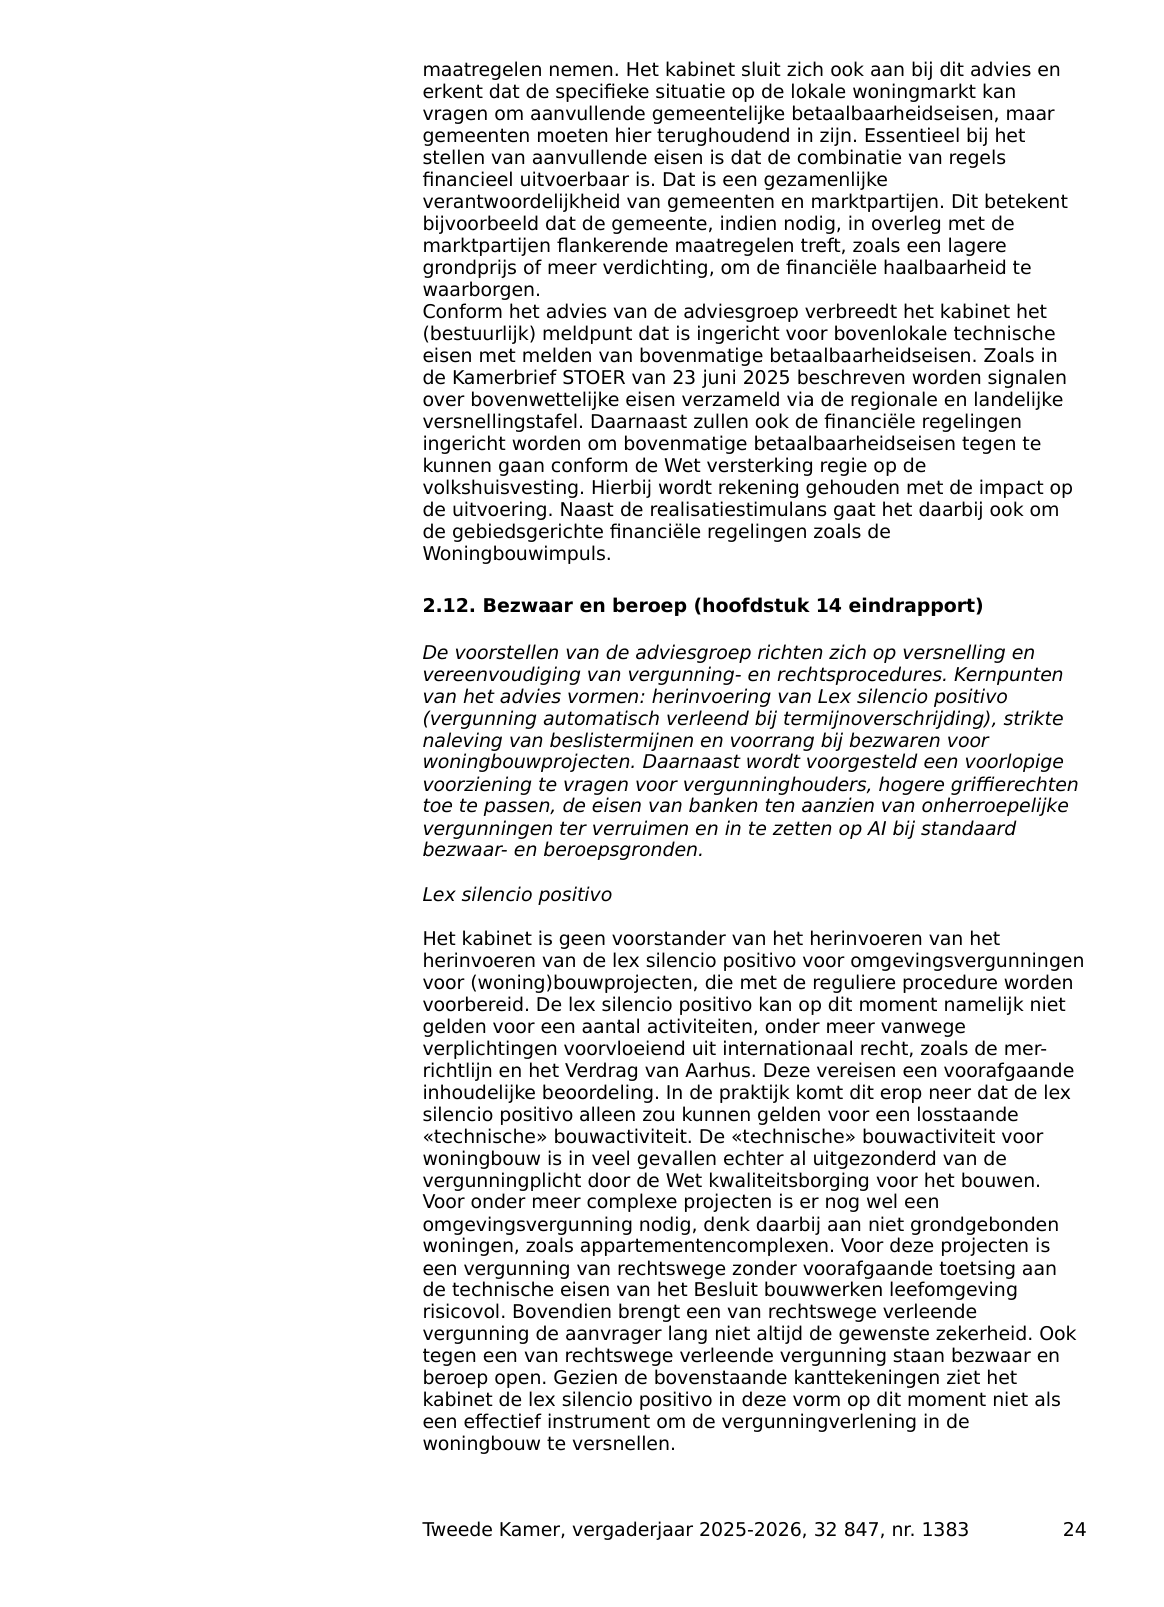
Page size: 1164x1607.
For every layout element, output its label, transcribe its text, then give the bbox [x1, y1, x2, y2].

text maatregelen nemen. Het kabinet sluit zich ook aan bij dit advies en erkent dat de specifieke situatie op de lokale woningmarkt kan vragen om aanvullende gemeentelijke betaalbaarheidseisen, maar gemeenten moeten hier terughoudend in zijn. Essentieel bij het stellen van aanvullende eisen is dat de combinatie van regels financieel uitvoerbaar is. Dat is een gezamenlijke verantwoordelijkheid van gemeenten en marktpartijen. Dit betekent bijvoorbeeld dat de gemeente, indien nodig, in overleg met de marktpartijen flankerende maatregelen treft, zoals een lagere grondprijs of meer verdichting, om de financiële haalbaarheid te waarborgen. [422, 59, 1087, 301]
text Het kabinet is geen voorstander van het herinvoeren van het herinvoeren van de lex silencio positivo voor omgevingsvergunningen voor (woning)bouwprojecten, die met de reguliere procedure worden voorbereid. De lex silencio positivo kan op dit moment namelijk niet gelden voor een aantal activiteiten, onder meer vanwege verplichtingen voorvloeiend uit internationaal recht, zoals de mer-richtlijn en het Verdrag van Aarhus. Deze vereisen een voorafgaande inhoudelijke beoordeling. In de praktijk komt dit erop neer dat de lex silencio positivo alleen zou kunnen gelden voor een losstaande «technische» bouwactiviteit. De «technische» bouwactiviteit voor woningbouw is in veel gevallen echter al uitgezonderd van de vergunningplicht door de Wet kwaliteitsborging voor het bouwen. Voor onder meer complexe projecten is er nog wel een omgevingsvergunning nodig, denk daarbij aan niet grondgebonden woningen, zoals appartementencomplexen. Voor deze projecten is een vergunning van rechtswege zonder voorafgaande toetsing aan de technische eisen van het Besluit bouwwerken leefomgeving risicovol. Bovendien brengt een van rechtswege verleende vergunning de aanvrager lang niet altijd de gewenste zekerheid. Ook tegen een van rechtswege verleende vergunning staan bezwaar en beroep open. Gezien de bovenstaande kanttekeningen ziet het kabinet de lex silencio positivo in deze vorm op dit moment niet als een effectief instrument om de vergunningverlening in de woningbouw te versnellen. [422, 928, 1087, 1455]
subtitle 2.12. Bezwaar en beroep (hoofdstuk 14 eindrapport) [422, 594, 1087, 617]
text De voorstellen van de adviesgroep richten zich op versnelling en vereenvoudiging van vergunning- en rechtsprocedures. Kernpunten van het advies vormen: herinvoering van Lex silencio positivo (vergunning automatisch verleend bij termijnoverschrijding), strikte naleving van beslistermijnen en voorrang bij bezwaren voor woningbouwprojecten. Daarnaast wordt voorgesteld een voorlopige voorziening te vragen voor vergunninghouders, hogere griffierechten toe te passen, de eisen van banken ten aanzien van onherroepelijke vergunningen ter verruimen en in te zetten op AI bij standaard bezwaar- en beroepsgronden. [422, 642, 1087, 861]
text Conform het advies van de adviesgroep verbreedt het kabinet het (bestuurlijk) meldpunt dat is ingericht voor bovenlokale technische eisen met melden van bovenmatige betaalbaarheidseisen. Zoals in de Kamerbrief STOER van 23 juni 2025 beschreven worden signalen over bovenwettelijke eisen verzameld via de regionale en landelijke versnellingstafel. Daarnaast zullen ook de financiële regelingen ingericht worden om bovenmatige betaalbaarheidseisen tegen te kunnen gaan conform de Wet versterking regie op de volkshuisvesting. Hierbij wordt rekening gehouden met de impact op de uitvoering. Naast de realisatiestimulans gaat het daarbij ook om de gebiedsgerichte financiële regelingen zoals de Woningbouwimpuls. [422, 301, 1087, 564]
subtitle Lex silencio positivo [422, 883, 1087, 906]
